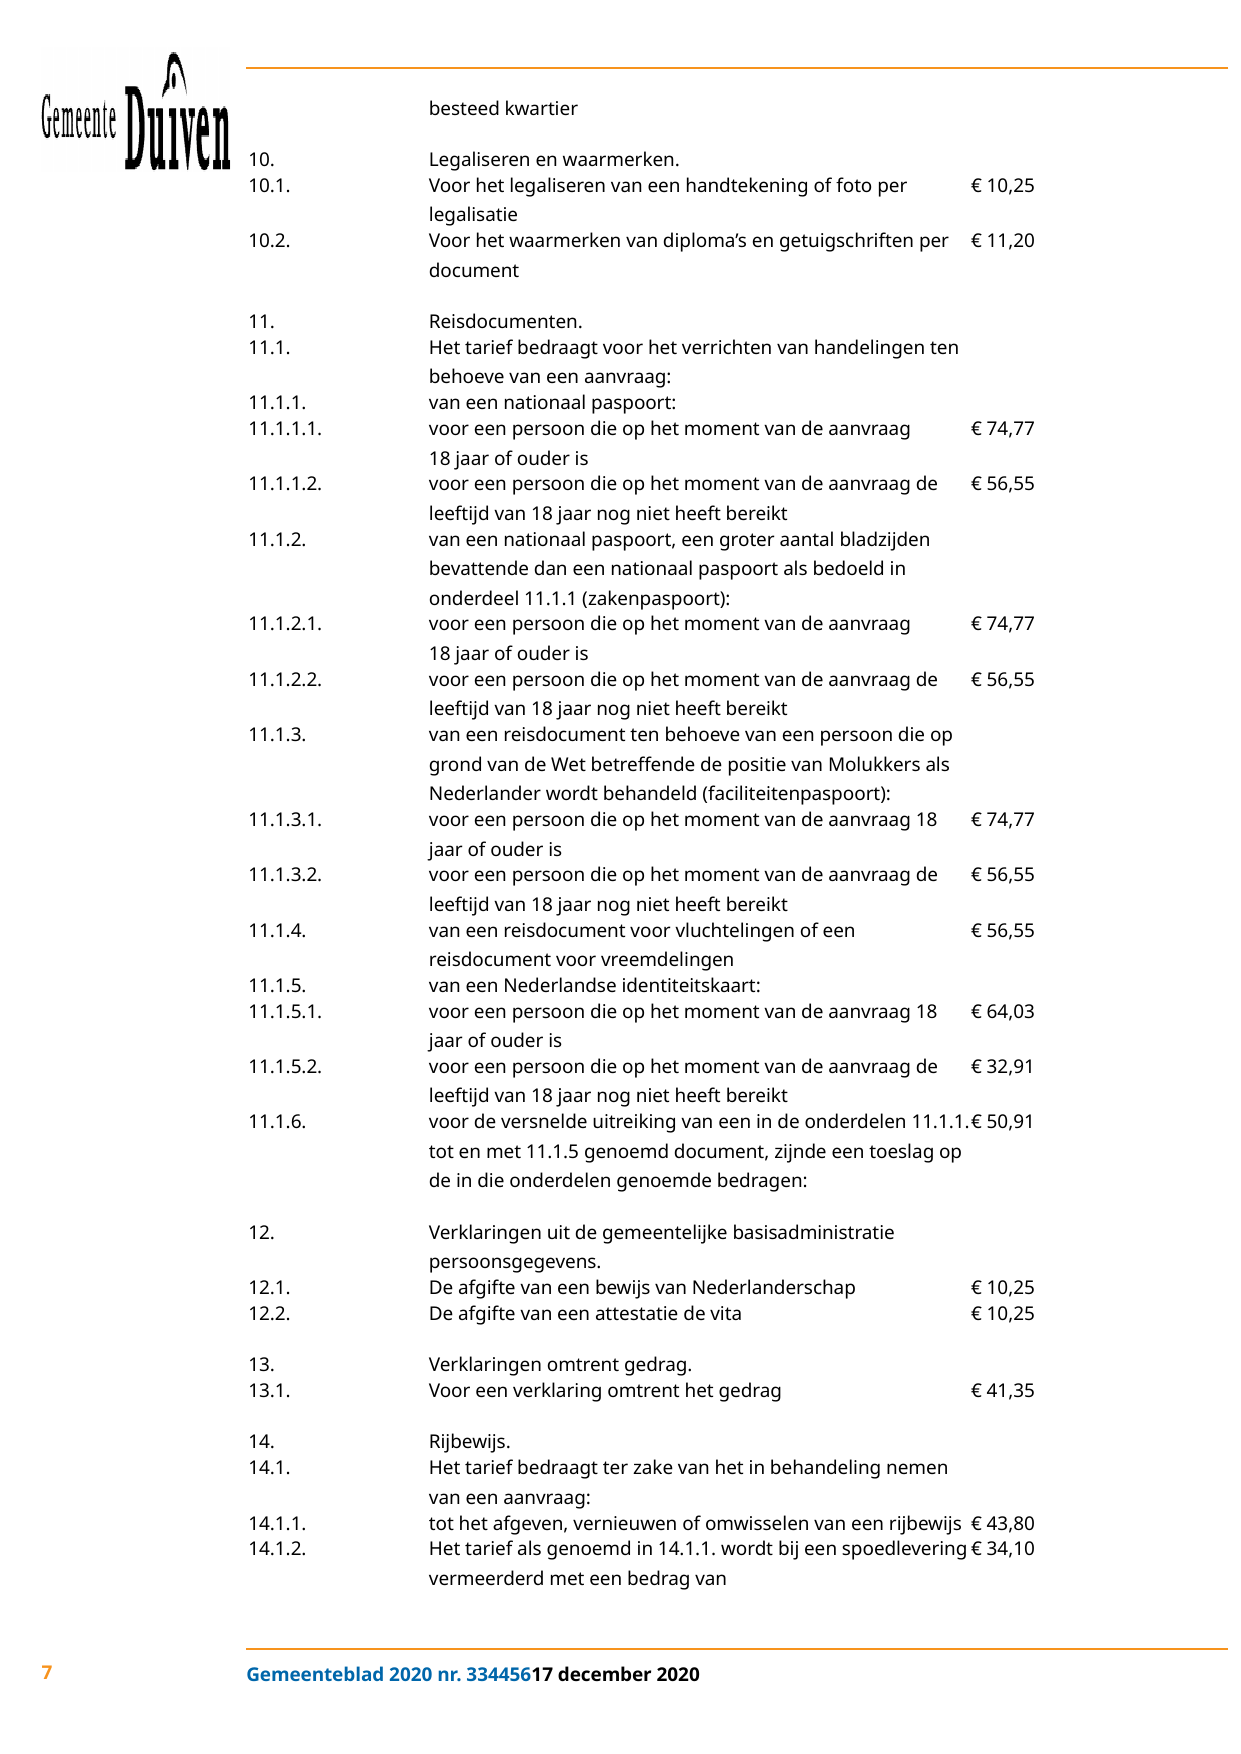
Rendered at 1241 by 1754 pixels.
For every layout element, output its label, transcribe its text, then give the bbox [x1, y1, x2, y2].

table_cell voor een persoon die op het moment van de aanvraag de leeftijd van 18 jaar nog niet heeft bereikt [429, 861, 971, 917]
table_cell [971, 1352, 1152, 1377]
table_cell [248, 95, 429, 121]
table_cell [971, 146, 1152, 172]
table_cell [971, 308, 1152, 334]
table_cell € 56,55 [971, 666, 1152, 721]
table_cell [971, 121, 1152, 146]
table_cell voor een persoon die op het moment van de aanvraag 18 jaar of ouder is [429, 806, 971, 861]
table_cell € 41,35 [971, 1377, 1152, 1403]
table_cell 12.2. [248, 1300, 429, 1326]
table_cell [971, 1455, 1152, 1510]
table_cell 11.1.3. [248, 721, 429, 806]
table_cell van een reisdocument ten behoeve van een persoon die op grond van de Wet betreffende de positie van Molukkers als Nederlander wordt behandeld (faciliteitenpaspoort): [429, 721, 971, 806]
table_cell [248, 1193, 429, 1219]
table_cell tot het afgeven, vernieuwen of omwisselen van een rijbewijs [429, 1510, 971, 1536]
table_cell Het tarief bedraagt ter zake van het in behandeling nemen van een aanvraag: [429, 1455, 971, 1510]
table_cell [429, 1403, 971, 1429]
table_cell [971, 972, 1152, 998]
table_cell [971, 283, 1152, 308]
table_cell besteed kwartier [429, 95, 971, 121]
table_cell € 32,91 [971, 1053, 1152, 1108]
table_cell voor een persoon die op het moment van de aanvraag 18 jaar of ouder is [429, 611, 971, 666]
table_cell van een reisdocument voor vluchtelingen of een reisdocument voor vreemdelingen [429, 917, 971, 972]
table_cell Het tarief als genoemd in 14.1.1. wordt bij een spoedlevering vermeerderd met een bedrag van [429, 1536, 971, 1591]
table_cell 11.1.5.1. [248, 998, 429, 1053]
table_cell 13. [248, 1352, 429, 1377]
table_cell € 10,25 [971, 1274, 1152, 1300]
table_cell 14.1.2. [248, 1536, 429, 1591]
table_cell Voor het legaliseren van een handtekening of foto per legalisatie [429, 172, 971, 227]
table_cell 11.1.5.2. [248, 1053, 429, 1108]
table_cell [971, 721, 1152, 806]
table_cell 11.1.5. [248, 972, 429, 998]
table_cell 10. [248, 146, 429, 172]
table_cell [971, 1219, 1152, 1274]
table_cell € 74,77 [971, 806, 1152, 861]
table_cell € 34,10 [971, 1536, 1152, 1591]
table_cell 11.1.4. [248, 917, 429, 972]
table_cell 10.1. [248, 172, 429, 227]
table_cell 11.1.1.1. [248, 415, 429, 470]
table_cell van een nationaal paspoort, een groter aantal bladzijden bevattende dan een nationaal paspoort als bedoeld in onderdeel 11.1.1 (zakenpaspoort): [429, 526, 971, 611]
table_cell [248, 1326, 429, 1352]
table_cell 11.1.1. [248, 389, 429, 415]
table_cell voor de versnelde uitreiking van een in de onderdelen 11.1.1. tot en met 11.1.5 genoemd document, zijnde een toeslag op de in die onderdelen genoemde bedragen: [429, 1109, 971, 1193]
table_cell voor een persoon die op het moment van de aanvraag de leeftijd van 18 jaar nog niet heeft bereikt [429, 666, 971, 721]
table_cell € 10,25 [971, 1300, 1152, 1326]
table_cell van een Nederlandse identiteitskaart: [429, 972, 971, 998]
table_cell Voor het waarmerken van diploma’s en getuigschriften per document [429, 227, 971, 283]
table_cell voor een persoon die op het moment van de aanvraag de leeftijd van 18 jaar nog niet heeft bereikt [429, 1053, 971, 1108]
table_cell 14. [248, 1429, 429, 1454]
table_cell voor een persoon die op het moment van de aanvraag de leeftijd van 18 jaar nog niet heeft bereikt [429, 470, 971, 526]
table_cell Voor een verklaring omtrent het gedrag [429, 1377, 971, 1403]
table_cell [248, 1403, 429, 1429]
table_cell Rijbewijs. [429, 1429, 971, 1454]
table_cell voor een persoon die op het moment van de aanvraag 18 jaar of ouder is [429, 998, 971, 1053]
table_cell Legaliseren en waarmerken. [429, 146, 971, 172]
table_cell [971, 1403, 1152, 1429]
table_cell 11.1.6. [248, 1109, 429, 1193]
table_cell 11.1.1.2. [248, 470, 429, 526]
table_cell 11. [248, 308, 429, 334]
table_cell 11.1.3.2. [248, 861, 429, 917]
table_cell [429, 121, 971, 146]
table_cell [429, 1326, 971, 1352]
table_cell Reisdocumenten. [429, 308, 971, 334]
table_cell De afgifte van een bewijs van Nederlanderschap [429, 1274, 971, 1300]
table_cell [248, 283, 429, 308]
table_cell 11.1. [248, 334, 429, 389]
table_cell [971, 95, 1152, 121]
table_cell € 11,20 [971, 227, 1152, 283]
table_cell Verklaringen uit de gemeentelijke basisadministratie persoonsgegevens. [429, 1219, 971, 1274]
table_cell € 50,91 [971, 1109, 1152, 1193]
table_cell [971, 389, 1152, 415]
table_cell [971, 526, 1152, 611]
table_cell 11.1.2.2. [248, 666, 429, 721]
table_cell 11.1.3.1. [248, 806, 429, 861]
picture [41, 47, 231, 172]
table_cell 11.1.2.1. [248, 611, 429, 666]
table_cell 14.1.1. [248, 1510, 429, 1536]
table_cell € 10,25 [971, 172, 1152, 227]
table_cell [971, 334, 1152, 389]
table_cell 14.1. [248, 1455, 429, 1510]
table_cell [429, 283, 971, 308]
table_cell 11.1.2. [248, 526, 429, 611]
table_cell € 56,55 [971, 470, 1152, 526]
table_cell € 56,55 [971, 861, 1152, 917]
table_cell voor een persoon die op het moment van de aanvraag 18 jaar of ouder is [429, 415, 971, 470]
table_cell De afgifte van een attestatie de vita [429, 1300, 971, 1326]
table_cell [971, 1429, 1152, 1454]
table_cell Het tarief bedraagt voor het verrichten van handelingen ten behoeve van een aanvraag: [429, 334, 971, 389]
table_cell € 64,03 [971, 998, 1152, 1053]
table_cell [429, 1193, 971, 1219]
table_cell [971, 1326, 1152, 1352]
table_cell € 74,77 [971, 415, 1152, 470]
table_cell [971, 1193, 1152, 1219]
table_cell € 74,77 [971, 611, 1152, 666]
table_cell 10.2. [248, 227, 429, 283]
table_cell Verklaringen omtrent gedrag. [429, 1352, 971, 1377]
table_cell € 56,55 [971, 917, 1152, 972]
table_cell [248, 121, 429, 146]
table_cell 12. [248, 1219, 429, 1274]
table_cell 12.1. [248, 1274, 429, 1300]
table_cell 13.1. [248, 1377, 429, 1403]
table_cell € 43,80 [971, 1510, 1152, 1536]
table_cell van een nationaal paspoort: [429, 389, 971, 415]
